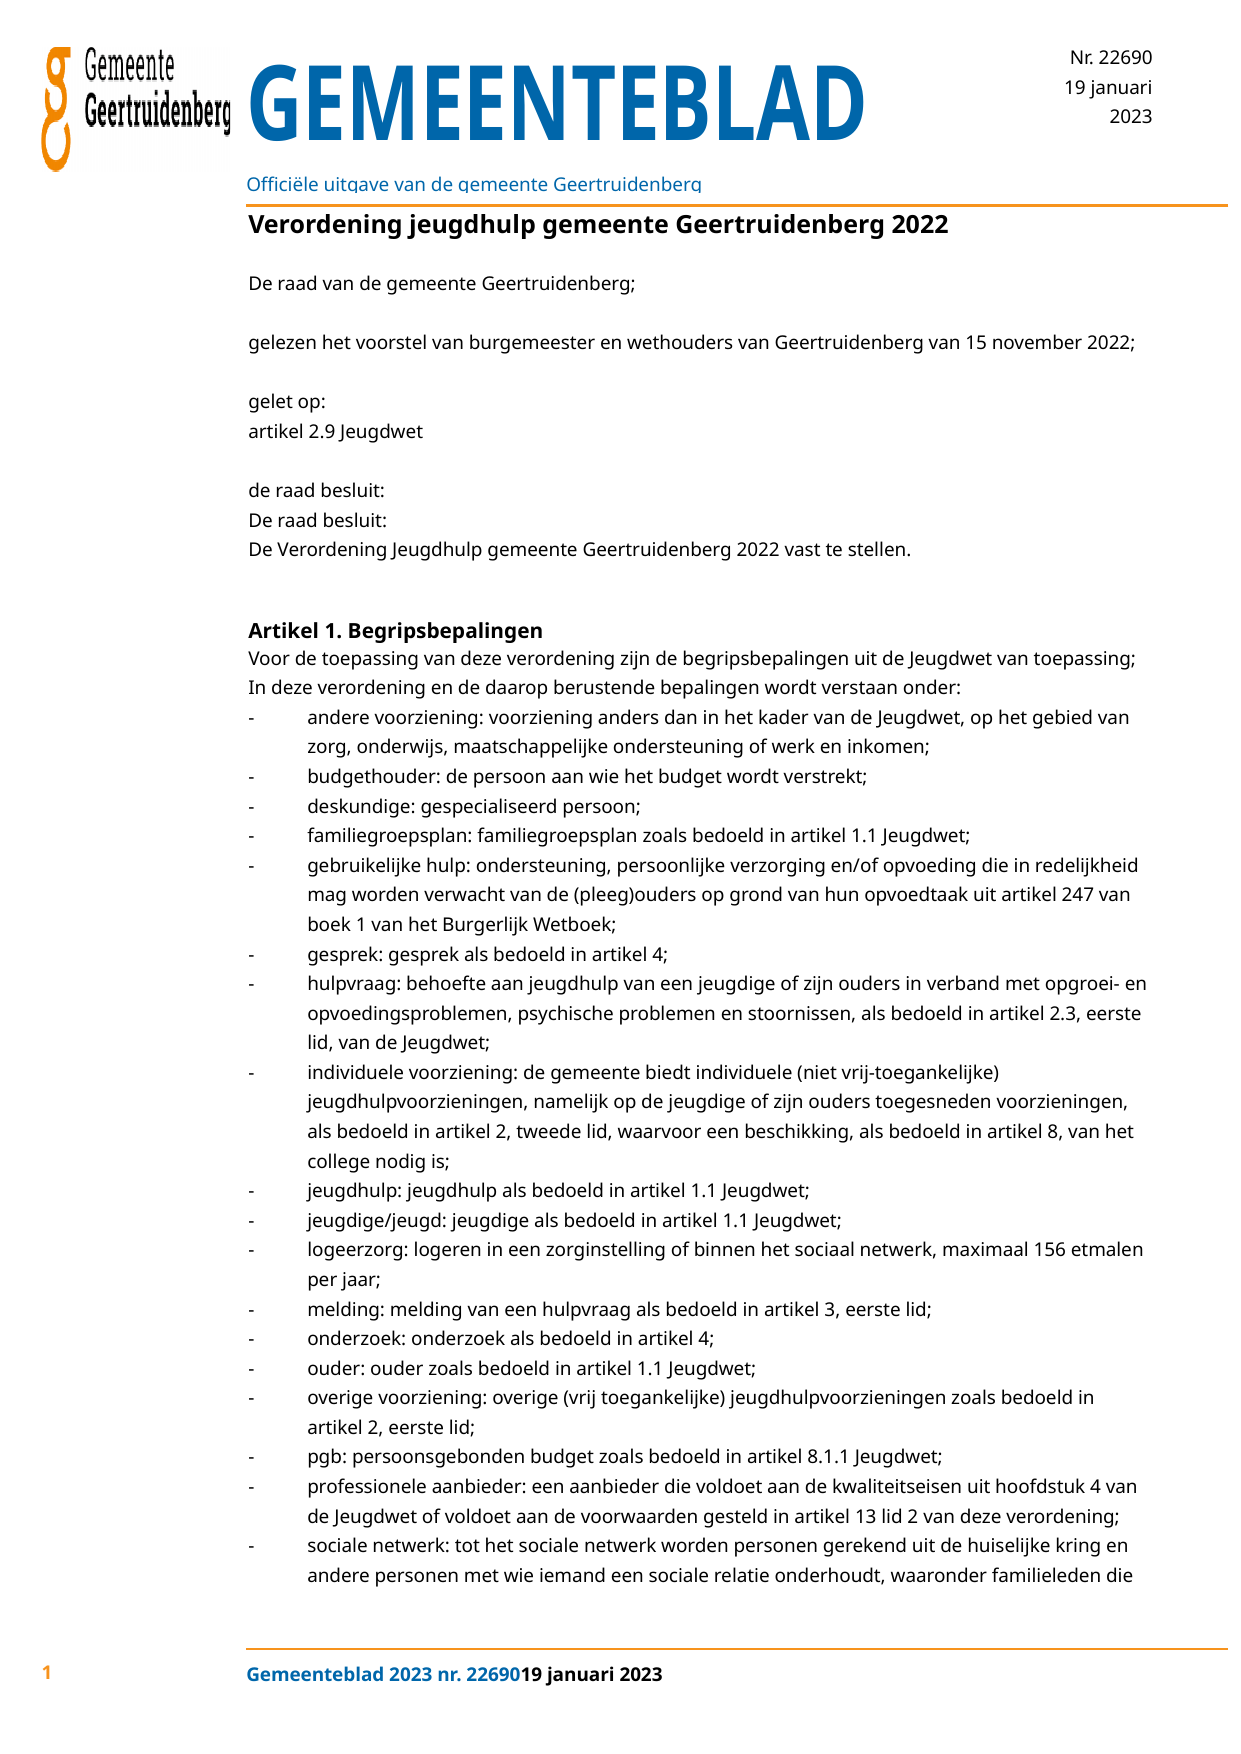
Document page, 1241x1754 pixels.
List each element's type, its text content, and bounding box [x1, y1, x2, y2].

text de raad besluit: [248, 477, 1152, 503]
text Artikel 1. Begripsbepalingen [248, 617, 1152, 645]
picture [41, 47, 231, 172]
list individuele voorziening: de gemeente biedt individuele (niet vrij-toegankelijke) jeugdhulpvoorzieningen, namelijk op de jeugdige of zijn ouders toegesneden voorzieningen, als bedoeld in artikel 2, tweede lid, waarvoor een beschikking, als bedoeld in artikel 8, van het college nodig is; [248, 1059, 1152, 1174]
list jeugdhulp: jeugdhulp als bedoeld in artikel 1.1 Jeugdwet; [248, 1177, 1152, 1203]
list gesprek: gesprek als bedoeld in artikel 4; [248, 941, 1152, 967]
text De raad besluit: [248, 507, 1152, 533]
list logeerzorg: logeren in een zorginstelling of binnen het sociaal netwerk, maximaal 156 etmalen per jaar; [248, 1237, 1152, 1292]
list jeugdige/jeugd: jeugdige als bedoeld in artikel 1.1 Jeugdwet; [248, 1207, 1152, 1233]
list overige voorziening: overige (vrij toegankelijke) jeugdhulpvoorzieningen zoals bedoeld in artikel 2, eerste lid; [248, 1384, 1152, 1440]
text De Verordening Jeugdhulp gemeente Geertruidenberg 2022 vast te stellen. [248, 537, 1152, 562]
list ouder: ouder zoals bedoeld in artikel 1.1 Jeugdwet; [248, 1355, 1152, 1381]
text gelezen het voorstel van burgemeester en wethouders van Geertruidenberg van 15 november 2022; [248, 329, 1152, 355]
list onderzoek: onderzoek als bedoeld in artikel 4; [248, 1325, 1152, 1351]
list gebruikelijke hulp: ondersteuning, persoonlijke verzorging en/of opvoeding die in redelijkheid mag worden verwacht van de (pleeg)ouders op grond van hun opvoedtaak uit artikel 247 van boek 1 van het Burgerlijk Wetboek; [248, 852, 1152, 937]
text De raad van de gemeente Geertruidenberg; [248, 270, 1152, 296]
text Verordening jeugdhulp gemeente Geertruidenberg 2022 [248, 207, 1152, 241]
list hulpvraag: behoefte aan jeugdhulp van een jeugdige of zijn ouders in verband met opgroei- en opvoedingsproblemen, psychische problemen en stoornissen, als bedoeld in artikel 2.3, eerste lid, van de Jeugdwet; [248, 970, 1152, 1055]
list sociale netwerk: tot het sociale netwerk worden personen gerekend uit de huiselijke kring en andere personen met wie iemand een sociale relatie onderhoudt, waaronder familieleden die [248, 1532, 1152, 1588]
text gelet op: [248, 389, 1152, 414]
text artikel 2.9 Jeugdwet [248, 418, 1152, 444]
list melding: melding van een hulpvraag als bedoeld in artikel 3, eerste lid; [248, 1296, 1152, 1322]
list professionele aanbieder: een aanbieder die voldoet aan de kwaliteitseisen uit hoofdstuk 4 van de Jeugdwet of voldoet aan de voorwaarden gesteld in artikel 13 lid 2 van deze verordening; [248, 1473, 1152, 1529]
list deskundige: gespecialiseerd persoon; [248, 793, 1152, 819]
list pgb: persoonsgebonden budget zoals bedoeld in artikel 8.1.1 Jeugdwet; [248, 1444, 1152, 1469]
text Voor de toepassing van deze verordening zijn de begripsbepalingen uit de Jeugdwet van toepassing; In deze verordening en de daarop berustende bepalingen wordt verstaan onder: [248, 645, 1152, 700]
list familiegroepsplan: familiegroepsplan zoals bedoeld in artikel 1.1 Jeugdwet; [248, 822, 1152, 848]
list budgethouder: de persoon aan wie het budget wordt verstrekt; [248, 763, 1152, 789]
list andere voorziening: voorziening anders dan in het kader van de Jeugdwet, op het gebied van zorg, onderwijs, maatschappelijke ondersteuning of werk en inkomen; [248, 704, 1152, 759]
